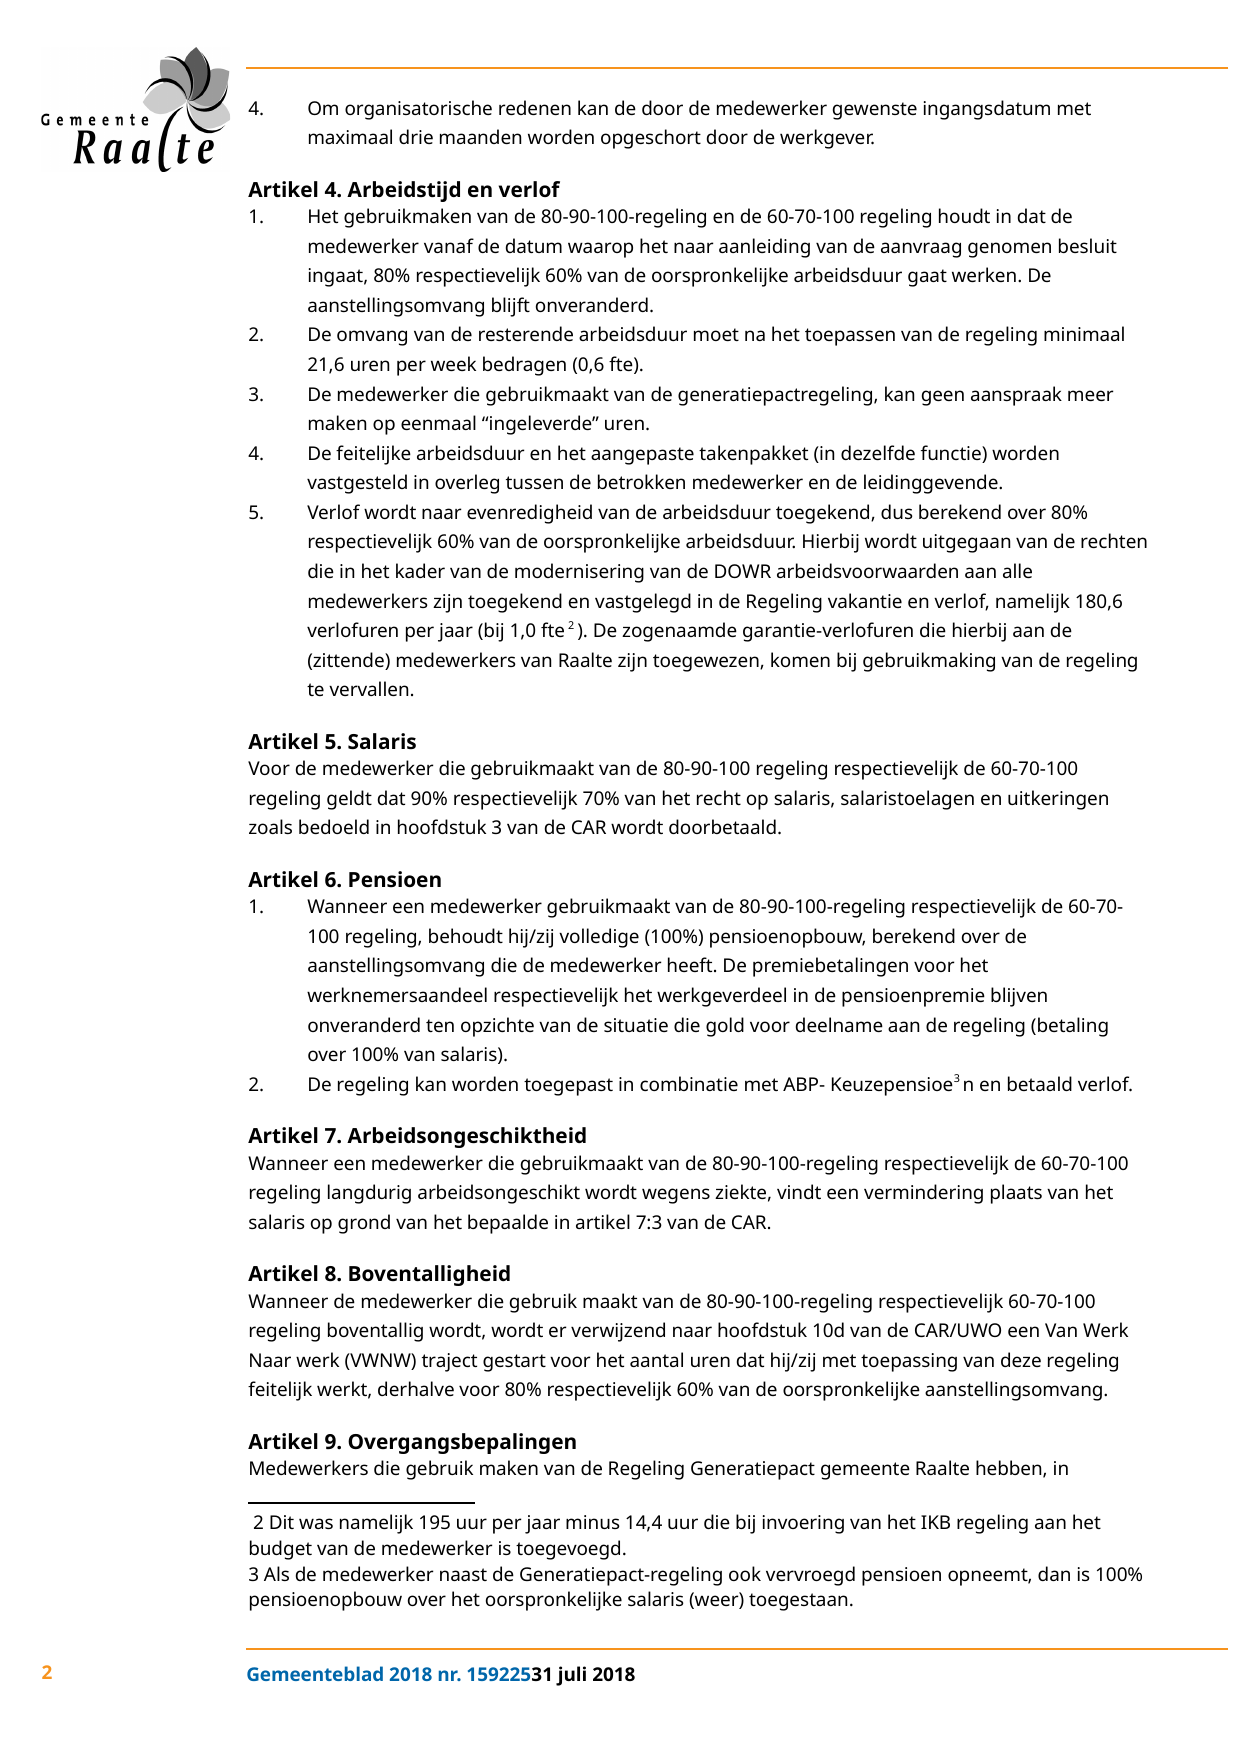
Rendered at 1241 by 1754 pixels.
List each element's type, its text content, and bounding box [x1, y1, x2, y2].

text Artikel 8. Boventalligheid [248, 1259, 1152, 1288]
list Verlof wordt naar evenredigheid van de arbeidsduur toegekend, dus berekend over 80% respectievelijk 60% van de oorspronkelijke arbeidsduur. Hierbij wordt uitgegaan van de rechten die in het kader van de modernisering van de DOWR arbeidsvoorwaarden aan alle medewerkers zijn toegekend en vastgelegd in de Regeling vakantie en verlof, namelijk 180,6 verlofuren per jaar (bij 1,0 fte). De zogenaamde garantie-verlofuren die hierbij aan de (zittende) medewerkers van Raalte zijn toegewezen, komen bij gebruikmaking van de regeling te vervallen. [248, 499, 1152, 702]
text Voor de medewerker die gebruikmaakt van de 80-90-100 regeling respectievelijk de 60-70-100 regeling geldt dat 90% respectievelijk 70% van het recht op salaris, salaristoelagen en uitkeringen zoals bedoeld in hoofdstuk 3 van de CAR wordt doorbetaald. [248, 755, 1152, 840]
picture [41, 47, 231, 172]
list De feitelijke arbeidsduur en het aangepaste takenpakket (in dezelfde functie) worden vastgesteld in overleg tussen de betrokken medewerker en de leidinggevende. [248, 440, 1152, 495]
list Dit was namelijk 195 uur per jaar minus 14,4 uur die bij invoering van het IKB regeling aan het budget van de medewerker is toegevoegd. [248, 1509, 1152, 1561]
list De medewerker die gebruikmaakt van de generatiepactregeling, kan geen aanspraak meer maken op eenmaal “ingeleverde” uren. [248, 381, 1152, 436]
text Wanneer een medewerker die gebruikmaakt van de 80-90-100-regeling respectievelijk de 60-70-100 regeling langdurig arbeidsongeschikt wordt wegens ziekte, vindt een vermindering plaats van het salaris op grond van het bepaalde in artikel 7:3 van de CAR. [248, 1150, 1152, 1235]
text Wanneer de medewerker die gebruik maakt van de 80-90-100-regeling respectievelijk 60-70-100 regeling boventallig wordt, wordt er verwijzend naar hoofdstuk 10d van de CAR/UWO een Van Werk Naar werk (VWNW) traject gestart voor het aantal uren dat hij/zij met toepassing van deze regeling feitelijk werkt, derhalve voor 80% respectievelijk 60% van de oorspronkelijke aanstellingsomvang. [248, 1288, 1152, 1402]
list Als de medewerker naast de Generatiepact-regeling ook vervroegd pensioen opneemt, dan is 100% pensioenopbouw over het oorspronkelijke salaris (weer) toegestaan. [248, 1561, 1152, 1612]
text Artikel 6. Pensioen [248, 865, 1152, 893]
list Het gebruikmaken van de 80-90-100-regeling en de 60-70-100 regeling houdt in dat de medewerker vanaf de datum waarop het naar aanleiding van de aanvraag genomen besluit ingaat, 80% respectievelijk 60% van de oorspronkelijke arbeidsduur gaat werken. De aanstellingsomvang blijft onveranderd. [248, 203, 1152, 318]
text Artikel 7. Arbeidsongeschiktheid [248, 1121, 1152, 1150]
text Artikel 4. Arbeidstijd en verlof [248, 175, 1152, 203]
list De omvang van de resterende arbeidsduur moet na het toepassen van de regeling minimaal 21,6 uren per week bedragen (0,6 fte). [248, 322, 1152, 377]
list Wanneer een medewerker gebruikmaakt van de 80-90-100-regeling respectievelijk de 60-70-100 regeling, behoudt hij/zij volledige (100%) pensioenopbouw, berekend over de aanstellingsomvang die de medewerker heeft. De premiebetalingen voor het werknemersaandeel respectievelijk het werkgeverdeel in de pensioenpremie blijven onveranderd ten opzichte van de situatie die gold voor deelname aan de regeling (betaling over 100% van salaris). [248, 893, 1152, 1067]
text Medewerkers die gebruik maken van de Regeling Generatiepact gemeente Raalte hebben, in [248, 1455, 1152, 1481]
list Om organisatorische redenen kan de door de medewerker gewenste ingangsdatum met maximaal drie maanden worden opgeschort door de werkgever. [248, 95, 1152, 150]
text Artikel 9. Overgangsbepalingen [248, 1427, 1152, 1455]
text Artikel 5. Salaris [248, 727, 1152, 755]
list De regeling kan worden toegepast in combinatie met ABP- Keuzepensioen en betaald verlof. [248, 1071, 1152, 1097]
